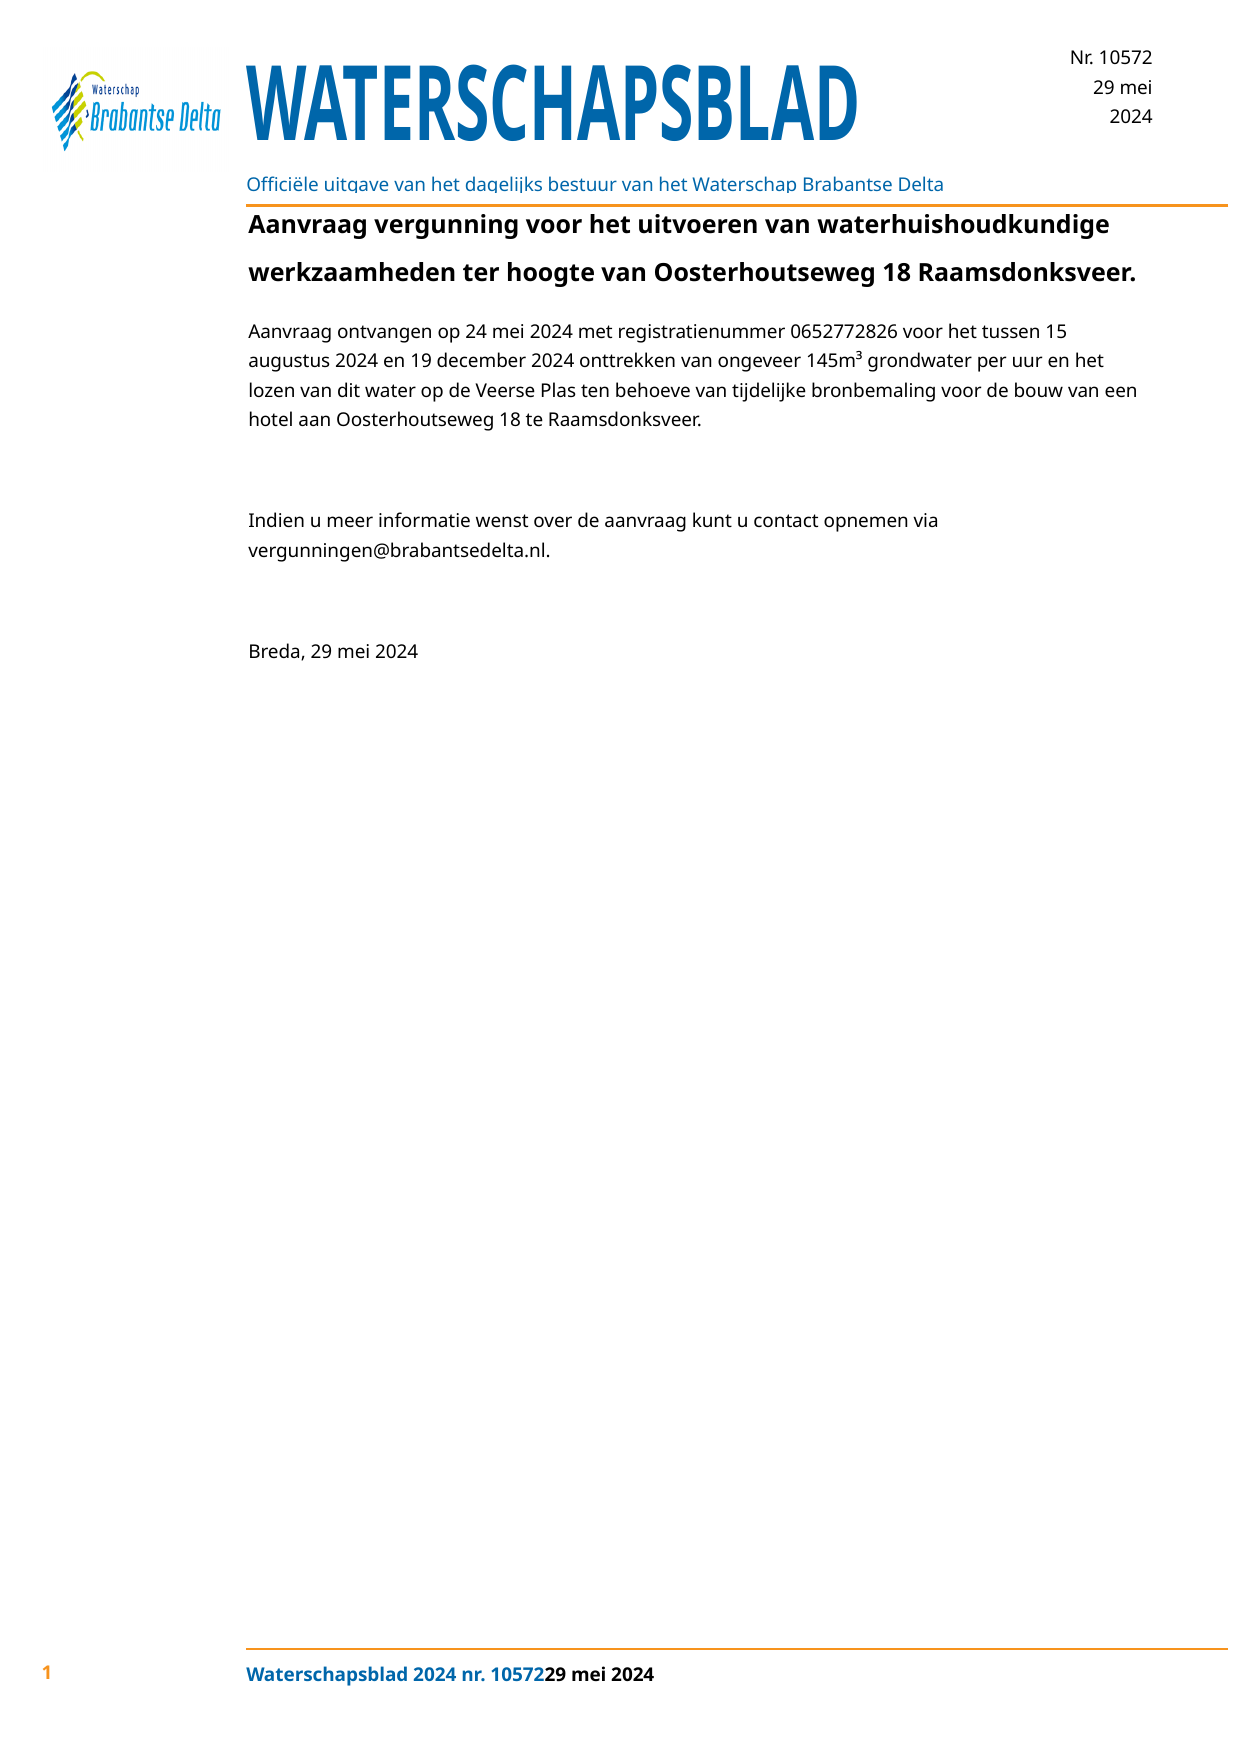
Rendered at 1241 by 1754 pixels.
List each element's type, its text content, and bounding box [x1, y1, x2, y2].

text Aanvraag ontvangen op 24 mei 2024 met registratienummer 0652772826 voor het tussen 15 augustus 2024 en 19 december 2024 onttrekken van ongeveer 145m³ grondwater per uur en het lozen van dit water op de Veerse Plas ten behoeve van tijdelijke bronbemaling voor de bouw van een hotel aan Oosterhoutseweg 18 te Raamsdonksveer. [248, 318, 1152, 432]
picture [41, 47, 231, 172]
text Indien u meer informatie wenst over de aanvraag kunt u contact opnemen via vergunningen@brabantsedelta.nl. [248, 507, 1152, 563]
text Breda, 29 mei 2024 [248, 638, 1152, 664]
text Aanvraag vergunning voor het uitvoeren van waterhuishoudkundige werkzaamheden ter hoogte van Oosterhoutseweg 18 Raamsdonksveer. [248, 207, 1152, 288]
